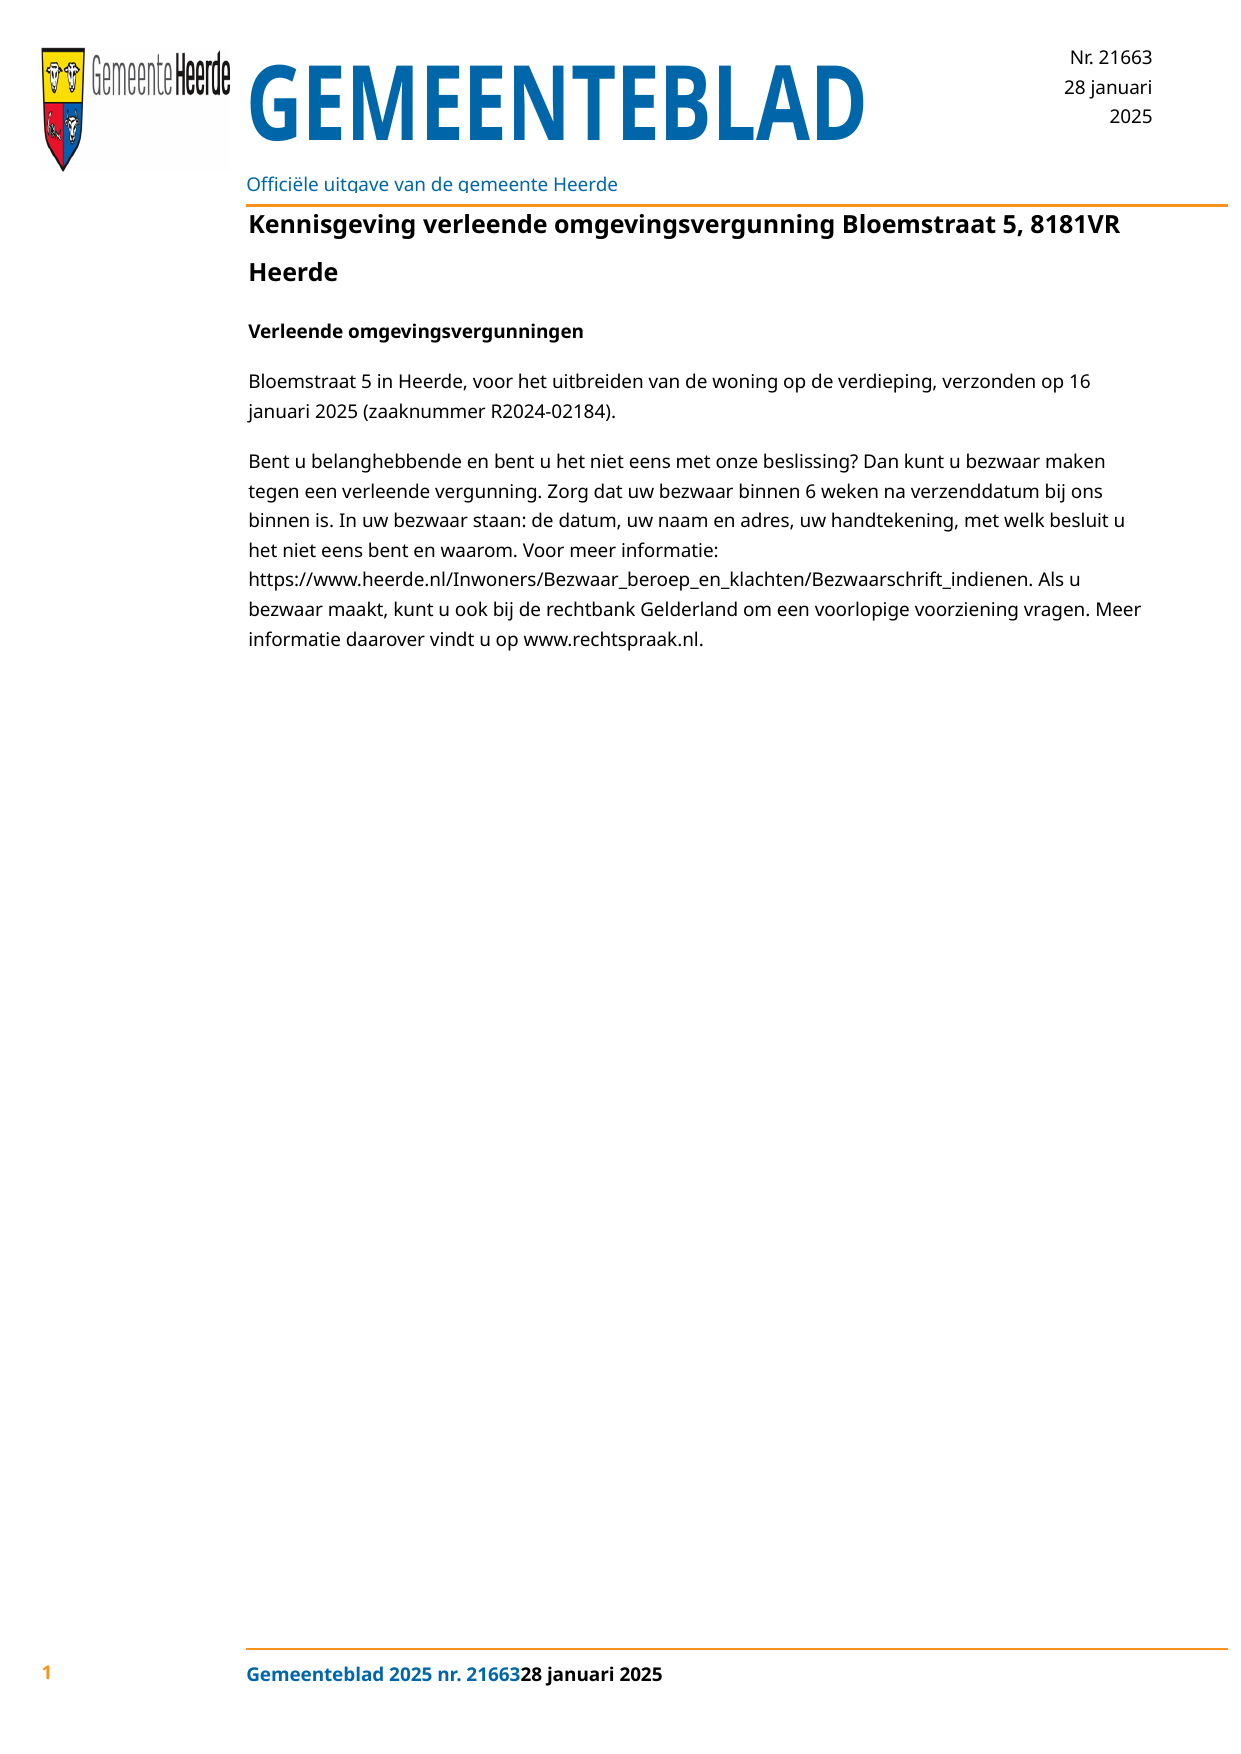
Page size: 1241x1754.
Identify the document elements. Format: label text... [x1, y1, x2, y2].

text Verleende omgevingsvergunningen [248, 318, 1152, 344]
text Kennisgeving verleende omgevingsvergunning Bloemstraat 5, 8181VR Heerde [248, 207, 1152, 288]
text Bloemstraat 5 in Heerde, voor het uitbreiden van de woning op de verdieping, verzonden op 16 januari 2025 (zaaknummer R2024-02184). [248, 368, 1152, 424]
picture [41, 47, 231, 172]
text Bent u belanghebbende en bent u het niet eens met onze beslissing? Dan kunt u bezwaar maken tegen een verleende vergunning. Zorg dat uw bezwaar binnen 6 weken na verzenddatum bij ons binnen is. In uw bezwaar staan: de datum, uw naam en adres, uw handtekening, met welk besluit u het niet eens bent en waarom. Voor meer informatie: https://www.heerde.nl/Inwoners/Bezwaar_beroep_en_klachten/Bezwaarschrift_indienen. Als u bezwaar maakt, kunt u ook bij de rechtbank Gelderland om een voorlopige voorziening vragen. Meer informatie daarover vindt u op www.rechtspraak.nl. [248, 448, 1152, 652]
